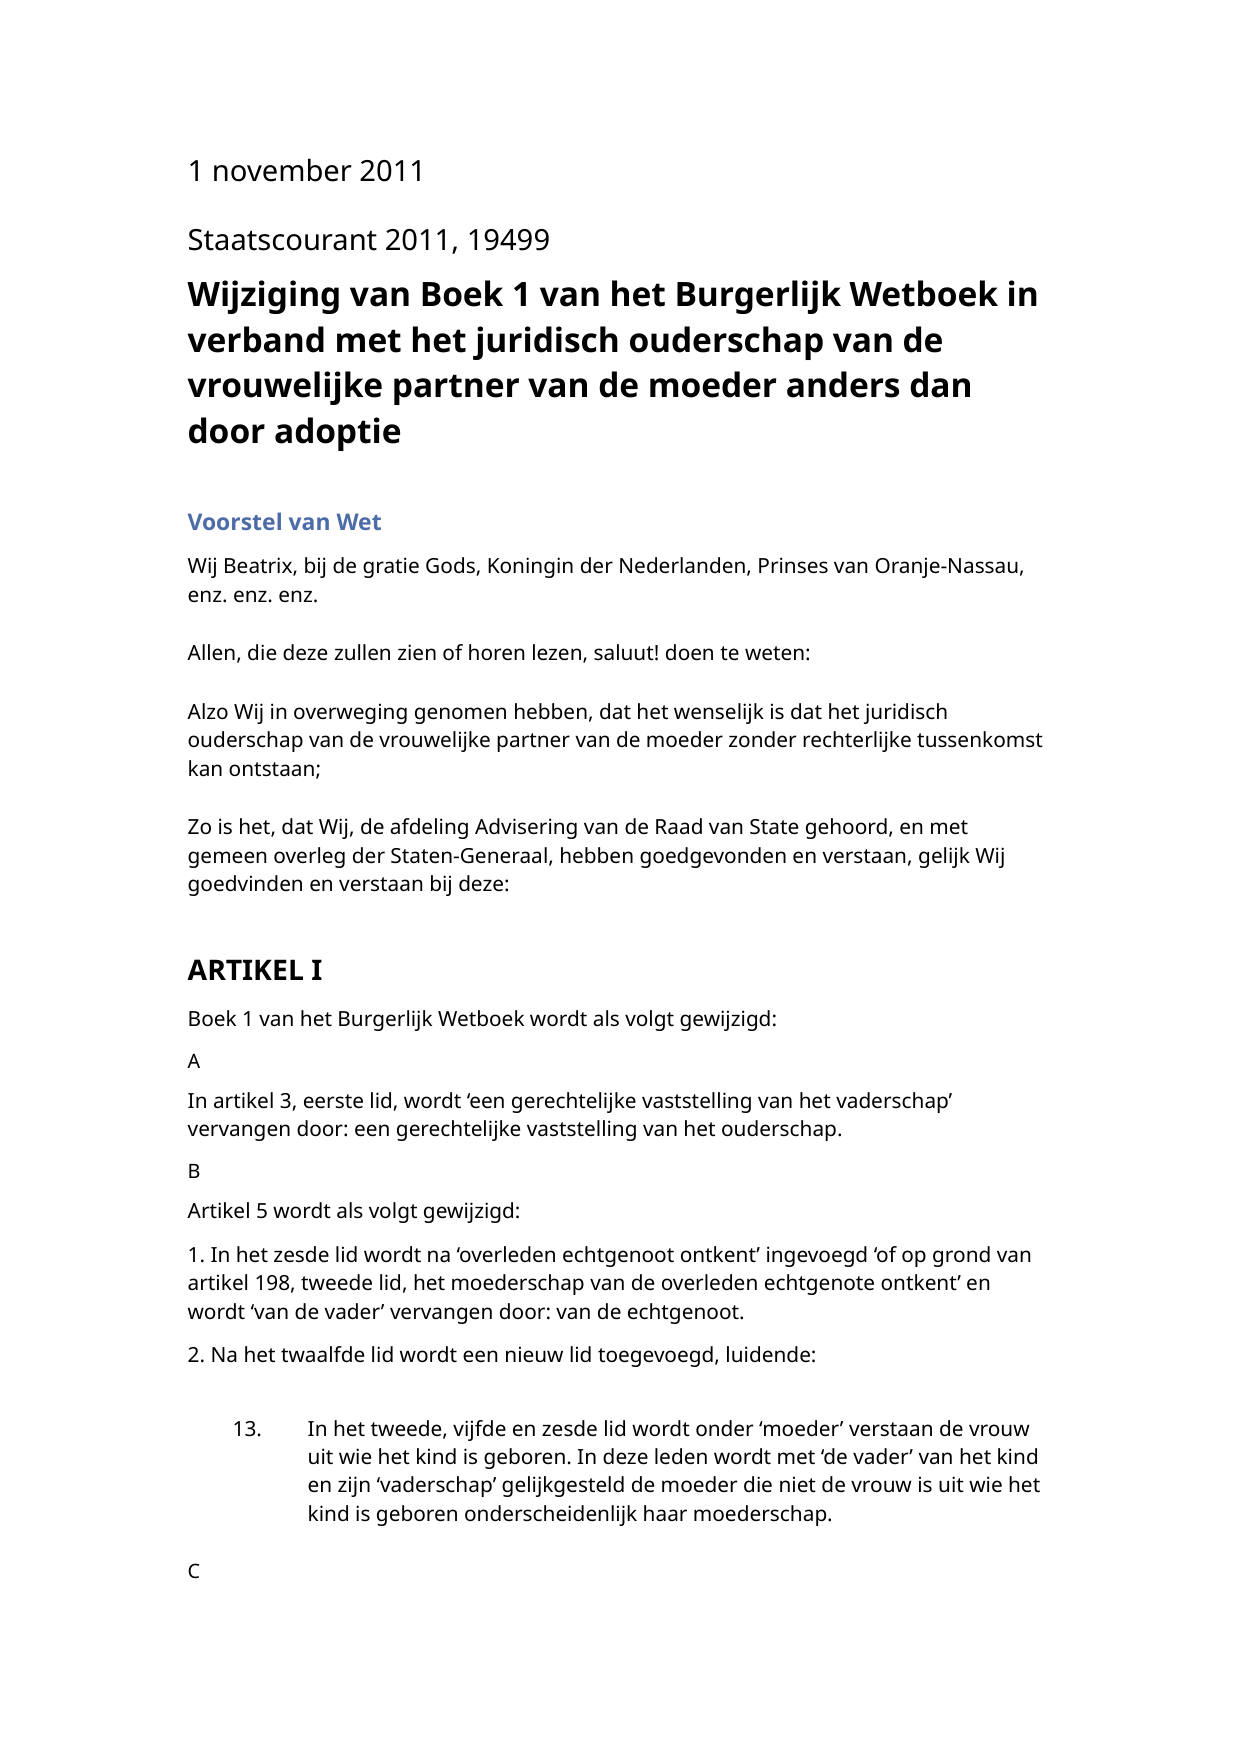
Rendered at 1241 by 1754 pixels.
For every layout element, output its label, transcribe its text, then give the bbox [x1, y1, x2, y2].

text In artikel 3, eerste lid, wordt ‘een gerechtelijke vaststelling van het vaderschap’ vervangen door: een gerechtelijke vaststelling van het ouderschap. [187, 1086, 1053, 1143]
list In het tweede, vijfde en zesde lid wordt onder ‘moeder’ verstaan de vrouw uit wie het kind is geboren. In deze leden wordt met ‘de vader’ van het kind en zijn ‘vaderschap’ gelijkgesteld de moeder die niet de vrouw is uit wie het kind is geboren onderscheidenlijk haar moederschap. [232, 1414, 1053, 1527]
text 1 november 2011 [187, 150, 1053, 190]
text Staatscourant 2011, 19499 [187, 219, 1053, 259]
subtitle Wijziging van Boek 1 van het Burgerlijk Wetboek in verband met het juridisch ouderschap van de vrouwelijke partner van de moeder anders dan door adoptie [187, 271, 1053, 453]
text 1. In het zesde lid wordt na ‘overleden echtgenoot ontkent’ ingevoegd ‘of op grond van artikel 198, tweede lid, het moederschap van de overleden echtgenote ontkent’ en wordt ‘van de vader’ vervangen door: van de echtgenoot. [187, 1240, 1053, 1325]
subtitle ARTIKEL I [187, 950, 1053, 989]
text Artikel 5 wordt als volgt gewijzigd: [187, 1197, 1053, 1225]
subtitle Voorstel van Wet [187, 505, 1053, 537]
text Zo is het, dat Wij, de afdeling Advisering van de Raad van State gehoord, en met gemeen overleg der Staten-Generaal, hebben goedgevonden en verstaan, gelijk Wij goedvinden en verstaan bij deze: [187, 812, 1053, 898]
text 2. Na het twaalfde lid wordt een nieuw lid toegevoegd, luidende: [187, 1340, 1053, 1369]
text Allen, die deze zullen zien of horen lezen, saluut! doen te weten: [187, 638, 1053, 667]
text C [187, 1557, 1053, 1584]
text A [187, 1047, 1053, 1074]
text Wij Beatrix, bij de gratie Gods, Koningin der Nederlanden, Prinses van Oranje-Nassau, enz. enz. enz. [187, 552, 1053, 608]
text Boek 1 van het Burgerlijk Wetboek wordt als volgt gewijzigd: [187, 1004, 1053, 1032]
text B [187, 1158, 1053, 1185]
text Alzo Wij in overweging genomen hebben, dat het wenselijk is dat het juridisch ouderschap van de vrouwelijke partner van de moeder zonder rechterlijke tussenkomst kan ontstaan; [187, 697, 1053, 782]
